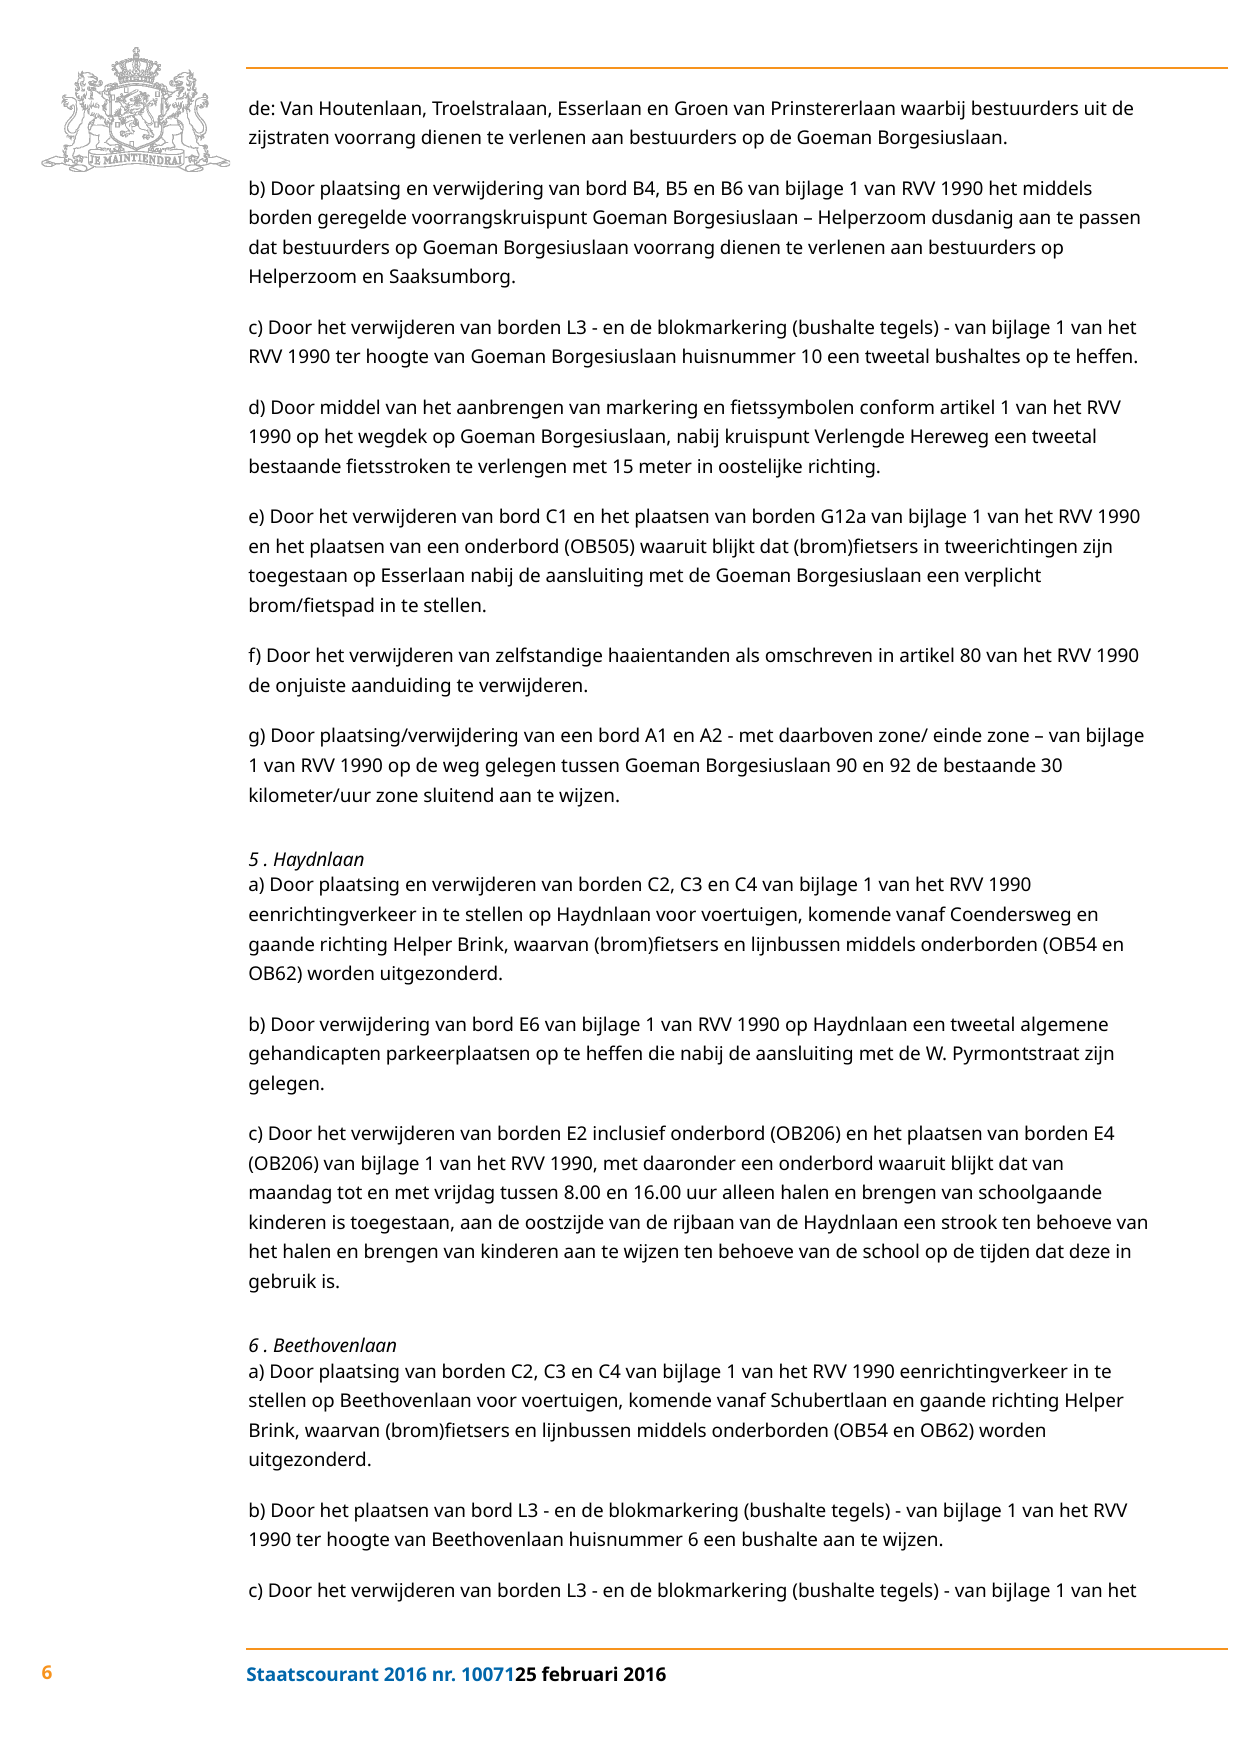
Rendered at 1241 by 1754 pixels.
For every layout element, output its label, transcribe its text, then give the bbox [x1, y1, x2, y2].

text c) Door het verwijderen van borden L3 - en de blokmarkering (bushalte tegels) - van bijlage 1 van het RVV 1990 ter hoogte van Goeman Borgesiuslaan huisnummer 10 een tweetal bushaltes op te heffen. [248, 314, 1152, 369]
text b) Door het plaatsen van bord L3 - en de blokmarkering (bushalte tegels) - van bijlage 1 van het RVV 1990 ter hoogte van Beethovenlaan huisnummer 6 een bushalte aan te wijzen. [248, 1497, 1152, 1552]
text 6 . Beethovenlaan [248, 1332, 1152, 1358]
text a) Door plaatsing en verwijderen van borden C2, C3 en C4 van bijlage 1 van het RVV 1990 eenrichtingverkeer in te stellen op Haydnlaan voor voertuigen, komende vanaf Coendersweg en gaande richting Helper Brink, waarvan (brom)fietsers en lijnbussen middels onderborden (OB54 en OB62) worden uitgezonderd. [248, 872, 1152, 986]
text c) Door het verwijderen van borden E2 inclusief onderbord (OB206) en het plaatsen van borden E4 (OB206) van bijlage 1 van het RVV 1990, met daaronder een onderbord waaruit blijkt dat van maandag tot en met vrijdag tussen 8.00 en 16.00 uur alleen halen en brengen van schoolgaande kinderen is toegestaan, aan de oostzijde van de rijbaan van de Haydnlaan een strook ten behoeve van het halen en brengen van kinderen aan te wijzen ten behoeve van de school op de tijden dat deze in gebruik is. [248, 1120, 1152, 1294]
text g) Door plaatsing/verwijdering van een bord A1 en A2 - met daarboven zone/ einde zone – van bijlage 1 van RVV 1990 op de weg gelegen tussen Goeman Borgesiuslaan 90 en 92 de bestaande 30 kilometer/uur zone sluitend aan te wijzen. [248, 723, 1152, 808]
text de: Van Houtenlaan, Troelstralaan, Esserlaan en Groen van Prinstererlaan waarbij bestuurders uit de zijstraten voorrang dienen te verlenen aan bestuurders op de Goeman Borgesiuslaan. [248, 95, 1152, 150]
text 5 . Haydnlaan [248, 846, 1152, 872]
text b) Door verwijdering van bord E6 van bijlage 1 van RVV 1990 op Haydnlaan een tweetal algemene gehandicapten parkeerplaatsen op te heffen die nabij de aansluiting met de W. Pyrmontstraat zijn gelegen. [248, 1011, 1152, 1096]
picture [41, 47, 231, 172]
text c) Door het verwijderen van borden L3 - en de blokmarkering (bushalte tegels) - van bijlage 1 van het [248, 1577, 1152, 1603]
text b) Door plaatsing en verwijdering van bord B4, B5 en B6 van bijlage 1 van RVV 1990 het middels borden geregelde voorrangskruispunt Goeman Borgesiuslaan – Helperzoom dusdanig aan te passen dat bestuurders op Goeman Borgesiuslaan voorrang dienen te verlenen aan bestuurders op Helperzoom en Saaksumborg. [248, 175, 1152, 289]
text a) Door plaatsing van borden C2, C3 en C4 van bijlage 1 van het RVV 1990 eenrichtingverkeer in te stellen op Beethovenlaan voor voertuigen, komende vanaf Schubertlaan en gaande richting Helper Brink, waarvan (brom)fietsers en lijnbussen middels onderborden (OB54 en OB62) worden uitgezonderd. [248, 1358, 1152, 1472]
text d) Door middel van het aanbrengen van markering en fietssymbolen conform artikel 1 van het RVV 1990 op het wegdek op Goeman Borgesiuslaan, nabij kruispunt Verlengde Hereweg een tweetal bestaande fietsstroken te verlengen met 15 meter in oostelijke richting. [248, 394, 1152, 479]
text e) Door het verwijderen van bord C1 en het plaatsen van borden G12a van bijlage 1 van het RVV 1990 en het plaatsen van een onderbord (OB505) waaruit blijkt dat (brom)fietsers in tweerichtingen zijn toegestaan op Esserlaan nabij de aansluiting met de Goeman Borgesiuslaan een verplicht brom/fietspad in te stellen. [248, 503, 1152, 618]
text f) Door het verwijderen van zelfstandige haaientanden als omschreven in artikel 80 van het RVV 1990 de onjuiste aanduiding te verwijderen. [248, 643, 1152, 698]
